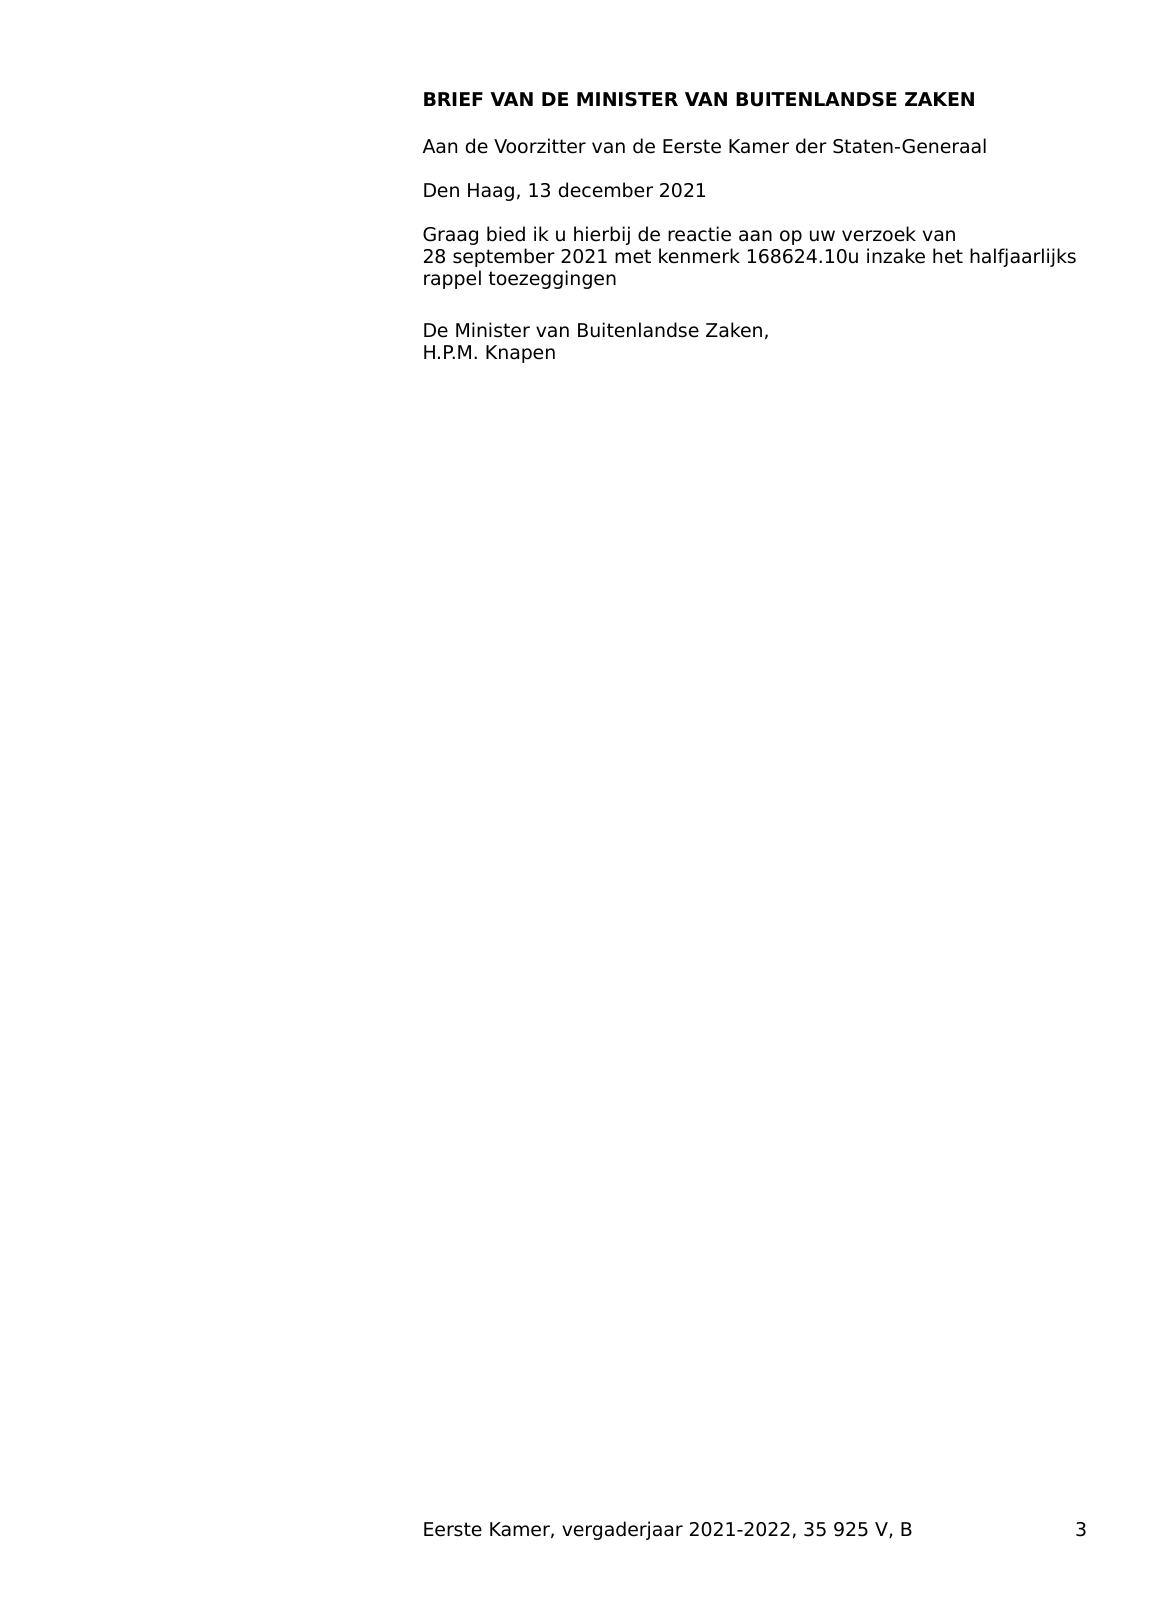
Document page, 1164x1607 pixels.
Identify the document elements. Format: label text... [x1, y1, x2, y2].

text Den Haag, 13 december 2021 [422, 180, 1087, 202]
text De Minister van Buitenlandse Zaken, H.P.M. Knapen [422, 320, 1087, 364]
subtitle BRIEF VAN DE MINISTER VAN BUITENLANDSE ZAKEN [422, 89, 1087, 111]
text Graag bied ik u hierbij de reactie aan op uw verzoek van 28 september 2021 met kenmerk 168624.10u inzake het halfjaarlijks rappel toezeggingen [422, 224, 1087, 290]
text Aan de Voorzitter van de Eerste Kamer der Staten-Generaal [422, 136, 1087, 158]
